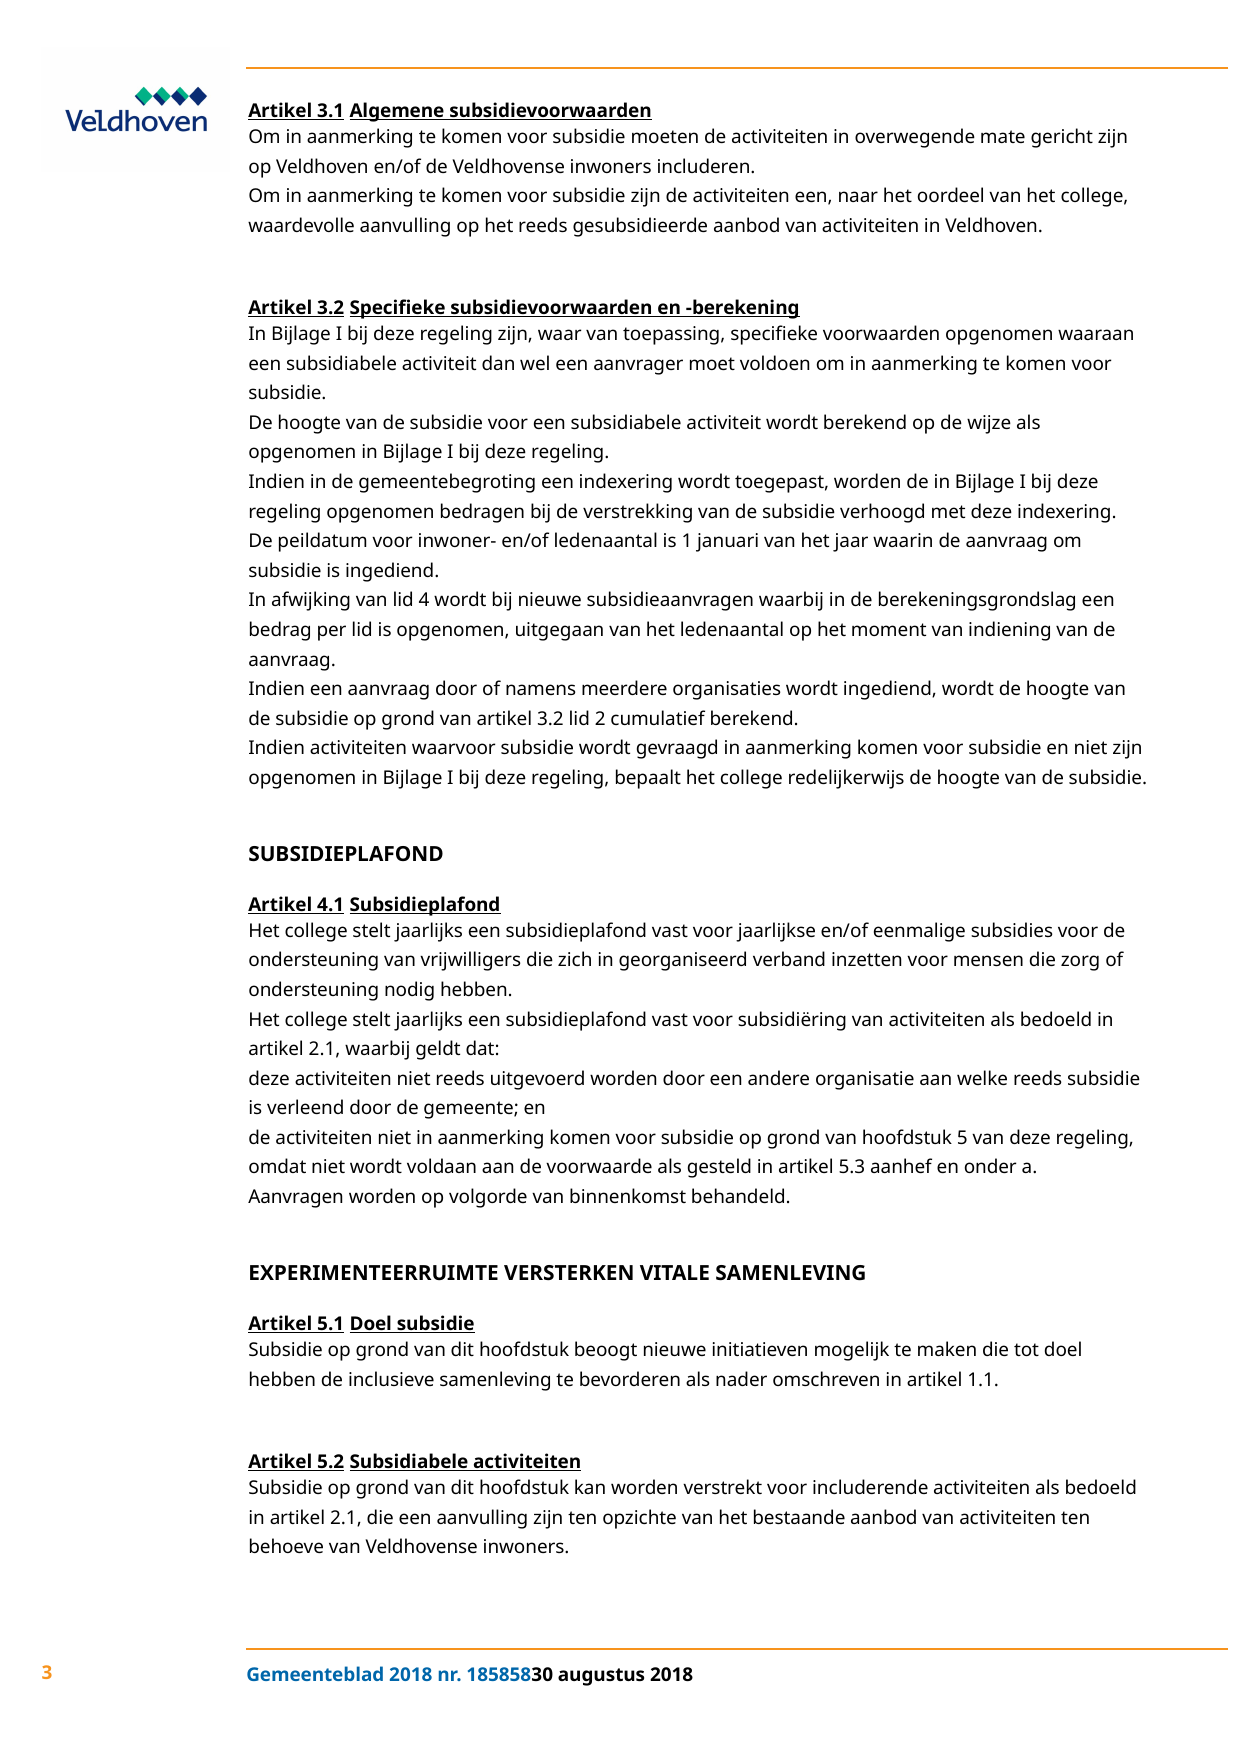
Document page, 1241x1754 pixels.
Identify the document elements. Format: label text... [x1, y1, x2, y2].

text deze activiteiten niet reeds uitgevoerd worden door een andere organisatie aan welke reeds subsidie is verleend door de gemeente; en [248, 1065, 1152, 1120]
text In afwijking van lid 4 wordt bij nieuwe subsidieaanvragen waarbij in de berekeningsgrondslag een bedrag per lid is opgenomen, uitgegaan van het ledenaantal op het moment van indiening van de aanvraag. [248, 587, 1152, 672]
text Subsidie op grond van dit hoofdstuk kan worden verstrekt voor includerende activiteiten als bedoeld in artikel 2.1, die een aanvulling zijn ten opzichte van het bestaande aanbod van activiteiten ten behoeve van Veldhovense inwoners. [248, 1474, 1152, 1559]
text de activiteiten niet in aanmerking komen voor subsidie op grond van hoofdstuk 5 van deze regeling, omdat niet wordt voldaan aan de voorwaarde als gesteld in artikel 5.3 aanhef en onder a. [248, 1124, 1152, 1179]
text Indien een aanvraag door of namens meerdere organisaties wordt ingediend, wordt de hoogte van de subsidie op grond van artikel 3.2 lid 2 cumulatief berekend. [248, 675, 1152, 731]
text De hoogte van de subsidie voor een subsidiabele activiteit wordt berekend op de wijze als opgenomen in Bijlage I bij deze regeling. [248, 409, 1152, 464]
picture [41, 47, 231, 172]
text Artikel 3.2 Specifieke subsidievoorwaarden en -berekening [248, 292, 1152, 320]
text Om in aanmerking te komen voor subsidie moeten de activiteiten in overwegende mate gericht zijn op Veldhoven en/of de Veldhovense inwoners includeren. [248, 123, 1152, 178]
text Het college stelt jaarlijks een subsidieplafond vast voor subsidiëring van activiteiten als bedoeld in artikel 2.1, waarbij geldt dat: [248, 1006, 1152, 1061]
text Indien activiteiten waarvoor subsidie wordt gevraagd in aanmerking komen voor subsidie en niet zijn opgenomen in Bijlage I bij deze regeling, bepaalt het college redelijkerwijs de hoogte van de subsidie. [248, 734, 1152, 790]
text Indien in de gemeentebegroting een indexering wordt toegepast, worden de in Bijlage I bij deze regeling opgenomen bedragen bij de verstrekking van de subsidie verhoogd met deze indexering. [248, 468, 1152, 524]
text EXPERIMENTEERRUIMTE VERSTERKEN VITALE SAMENLEVING [248, 1258, 1152, 1287]
text De peildatum voor inwoner- en/of ledenaantal is 1 januari van het jaar waarin de aanvraag om subsidie is ingediend. [248, 527, 1152, 583]
text Artikel 5.2 Subsidiabele activiteiten [248, 1446, 1152, 1474]
text SUBSIDIEPLAFOND [248, 839, 1152, 868]
text Aanvragen worden op volgorde van binnenkomst behandeld. [248, 1183, 1152, 1209]
text Artikel 5.1 Doel subsidie [248, 1308, 1152, 1336]
text Om in aanmerking te komen voor subsidie zijn de activiteiten een, naar het oordeel van het college, waardevolle aanvulling op het reeds gesubsidieerde aanbod van activiteiten in Veldhoven. [248, 182, 1152, 238]
text In Bijlage I bij deze regeling zijn, waar van toepassing, specifieke voorwaarden opgenomen waaraan een subsidiabele activiteit dan wel een aanvrager moet voldoen om in aanmerking te komen voor subsidie. [248, 320, 1152, 405]
text Subsidie op grond van dit hoofdstuk beoogt nieuwe initiatieven mogelijk te maken die tot doel hebben de inclusieve samenleving te bevorderen als nader omschreven in artikel 1.1. [248, 1336, 1152, 1392]
text Het college stelt jaarlijks een subsidieplafond vast voor jaarlijkse en/of eenmalige subsidies voor de ondersteuning van vrijwilligers die zich in georganiseerd verband inzetten voor mensen die zorg of ondersteuning nodig hebben. [248, 917, 1152, 1002]
text Artikel 3.1 Algemene subsidievoorwaarden [248, 95, 1152, 123]
text Artikel 4.1 Subsidieplafond [248, 889, 1152, 917]
